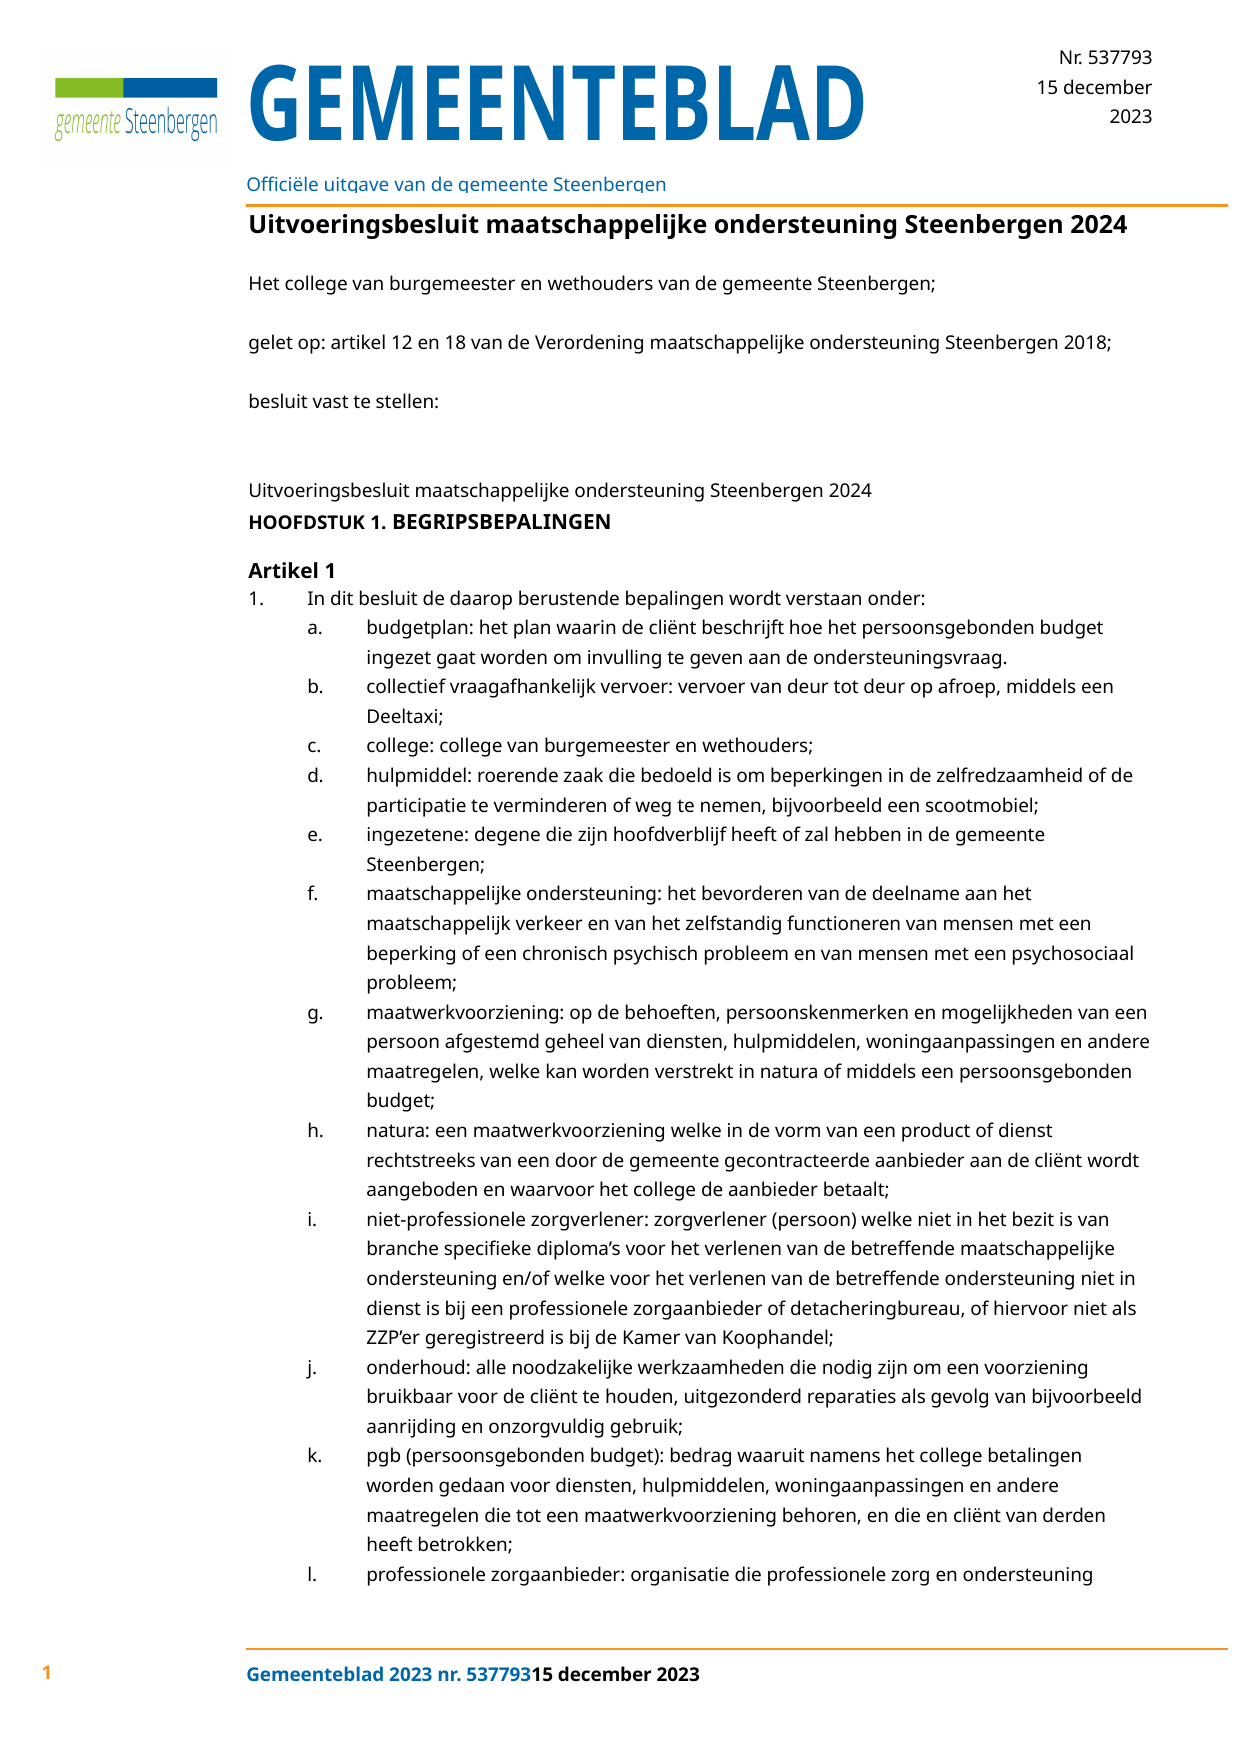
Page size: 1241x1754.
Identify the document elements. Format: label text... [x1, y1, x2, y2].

text HOOFDSTUK 1. BEGRIPSBEPALINGEN [248, 507, 1152, 535]
list In dit besluit de daarop berustende bepalingen wordt verstaan onder: [248, 585, 1152, 610]
text Artikel 1 [248, 556, 1152, 585]
list budgetplan: het plan waarin de cliënt beschrijft hoe het persoonsgebonden budget ingezet gaat worden om invulling te geven aan de ondersteuningsvraag. [307, 614, 1152, 669]
text gelet op: artikel 12 en 18 van de Verordening maatschappelijke ondersteuning Steenbergen 2018; [248, 329, 1152, 355]
list collectief vraagafhankelijk vervoer: vervoer van deur tot deur op afroep, middels een Deeltaxi; [307, 673, 1152, 729]
list maatwerkvoorziening: op de behoeften, persoonskenmerken en mogelijkheden van een persoon afgestemd geheel van diensten, hulpmiddelen, woningaanpassingen en andere maatregelen, welke kan worden verstrekt in natura of middels een persoonsgebonden budget; [307, 999, 1152, 1113]
picture [41, 47, 231, 172]
text Het college van burgemeester en wethouders van de gemeente Steenbergen; [248, 270, 1152, 296]
list professionele zorgaanbieder: organisatie die professionele zorg en ondersteuning [307, 1561, 1152, 1587]
list natura: een maatwerkvoorziening welke in de vorm van een product of dienst rechtstreeks van een door de gemeente gecontracteerde aanbieder aan de cliënt wordt aangeboden en waarvoor het college de aanbieder betaalt; [307, 1117, 1152, 1202]
text Uitvoeringsbesluit maatschappelijke ondersteuning Steenbergen 2024 [248, 207, 1152, 241]
text besluit vast te stellen: [248, 389, 1152, 414]
list college: college van burgemeester en wethouders; [307, 733, 1152, 758]
text Uitvoeringsbesluit maatschappelijke ondersteuning Steenbergen 2024 [248, 477, 1152, 503]
list niet-professionele zorgverlener: zorgverlener (persoon) welke niet in het bezit is van branche specifieke diploma’s voor het verlenen van de betreffende maatschappelijke ondersteuning en/of welke voor het verlenen van de betreffende ondersteuning niet in dienst is bij een professionele zorgaanbieder of detacheringbureau, of hiervoor niet als ZZP’er geregistreerd is bij de Kamer van Koophandel; [307, 1206, 1152, 1350]
list pgb (persoonsgebonden budget): bedrag waaruit namens het college betalingen worden gedaan voor diensten, hulpmiddelen, woningaanpassingen en andere maatregelen die tot een maatwerkvoorziening behoren, en die en cliënt van derden heeft betrokken; [307, 1443, 1152, 1557]
list maatschappelijke ondersteuning: het bevorderen van de deelname aan het maatschappelijk verkeer en van het zelfstandig functioneren van mensen met een beperking of een chronisch psychisch probleem en van mensen met een psychosociaal probleem; [307, 881, 1152, 995]
list onderhoud: alle noodzakelijke werkzaamheden die nodig zijn om een voorziening bruikbaar voor de cliënt te houden, uitgezonderd reparaties als gevolg van bijvoorbeeld aanrijding en onzorgvuldig gebruik; [307, 1354, 1152, 1439]
list ingezetene: degene die zijn hoofdverblijf heeft of zal hebben in de gemeente Steenbergen; [307, 821, 1152, 877]
list hulpmiddel: roerende zaak die bedoeld is om beperkingen in de zelfredzaamheid of de participatie te verminderen of weg te nemen, bijvoorbeeld een scootmobiel; [307, 762, 1152, 817]
